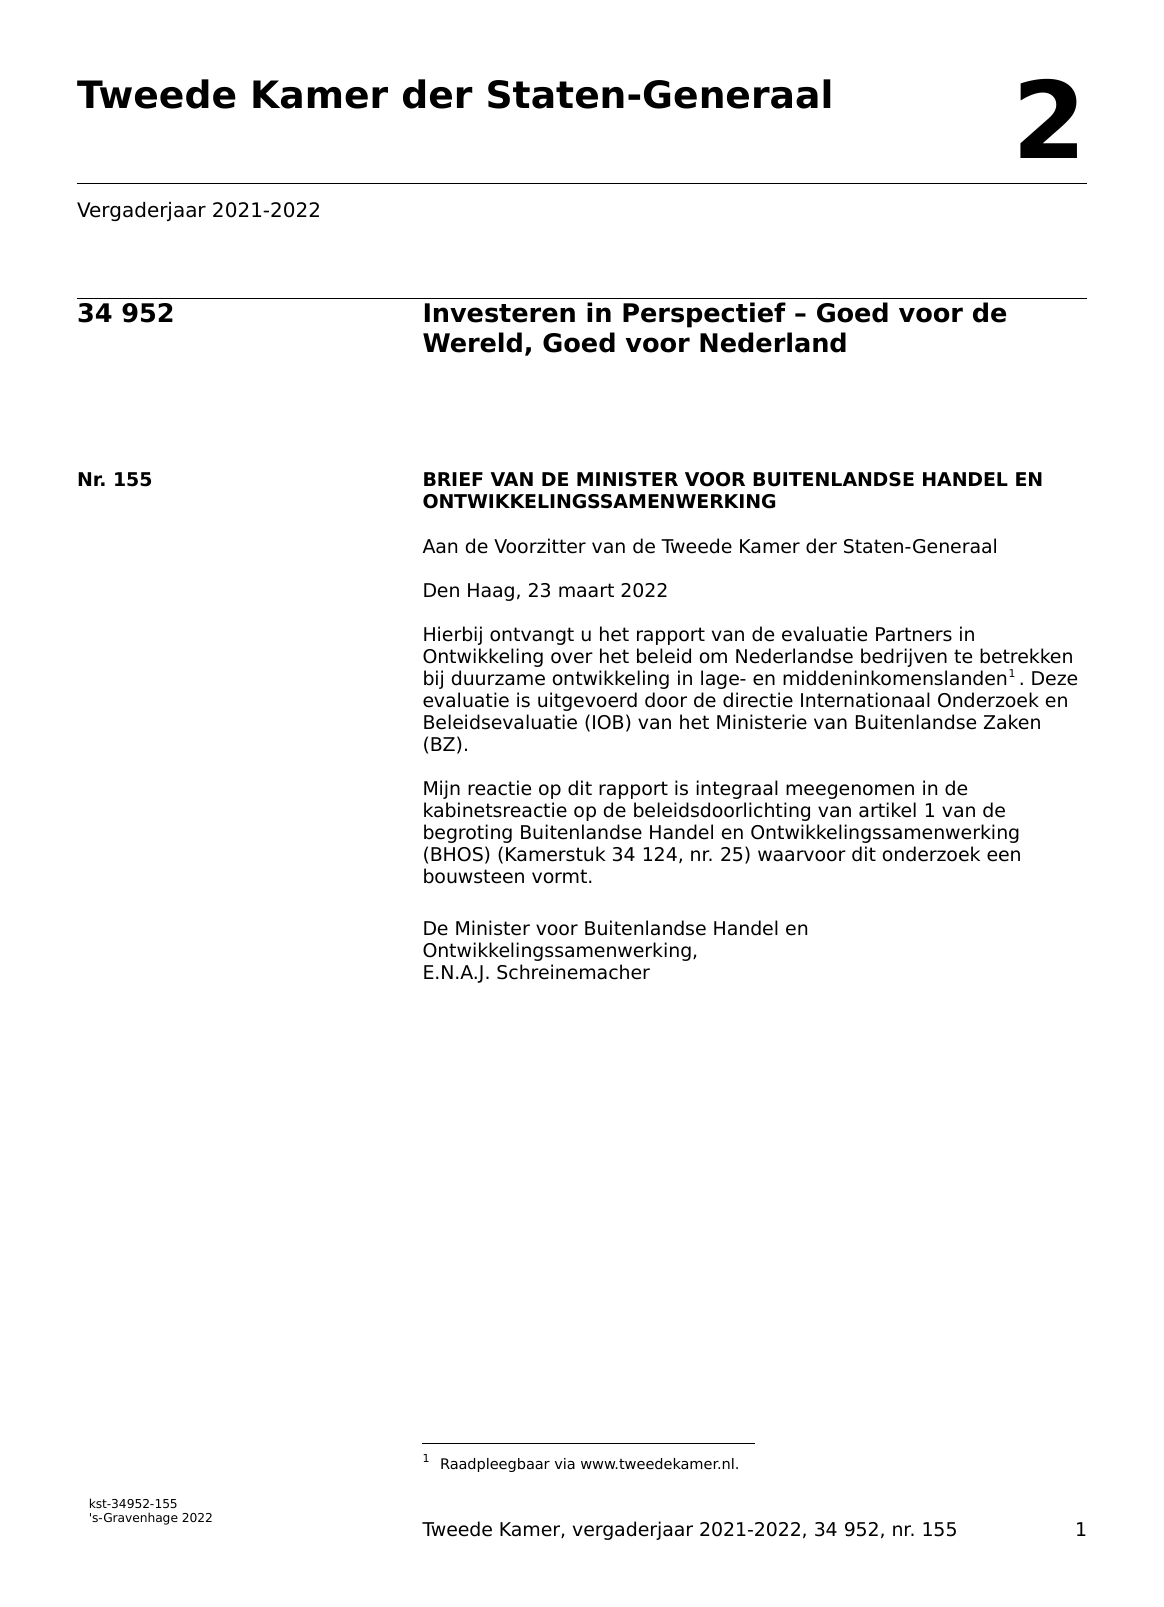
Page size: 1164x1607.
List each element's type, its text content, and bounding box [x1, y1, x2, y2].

text Raadpleegbaar via www.tweedekamer.nl. [422, 1452, 1087, 1474]
text Den Haag, 23 maart 2022 [422, 580, 1087, 602]
text 's-Gravenhage 2022 [88, 1511, 323, 1525]
subtitle 34 952 Investeren in Perspectief – Goed voor de Wereld, Goed voor Nederland [77, 299, 1087, 358]
text kst-34952-155 [88, 1497, 323, 1511]
table_header 2 [886, 59, 1087, 183]
subtitle Nr. 155 BRIEF VAN DE MINISTER VOOR BUITENLANDSE HANDEL EN ONTWIKKELINGSSAMENWERKING [77, 469, 1087, 513]
table_cell Vergaderjaar 2021-2022 [77, 184, 1087, 298]
table_header Tweede Kamer der Staten-Generaal [77, 59, 886, 183]
text Aan de Voorzitter van de Tweede Kamer der Staten-Generaal [422, 536, 1087, 557]
text De Minister voor Buitenlandse Handel en Ontwikkelingssamenwerking, E.N.A.J. Schreinemacher [422, 918, 1087, 984]
text Mijn reactie op dit rapport is integraal meegenomen in de kabinetsreactie op de beleidsdoorlichting van artikel 1 van de begroting Buitenlandse Handel en Ontwikkelingssamenwerking (BHOS) (Kamerstuk 34 124, nr. 25) waarvoor dit onderzoek een bouwsteen vormt. [422, 778, 1087, 888]
text Hierbij ontvangt u het rapport van de evaluatie Partners in Ontwikkeling over het beleid om Nederlandse bedrijven te betrekken bij duurzame ontwikkeling in lage- en middeninkomenslanden. Deze evaluatie is uitgevoerd door de directie Internationaal Onderzoek en Beleidsevaluatie (IOB) van het Ministerie van Buitenlandse Zaken (BZ). [422, 624, 1087, 756]
